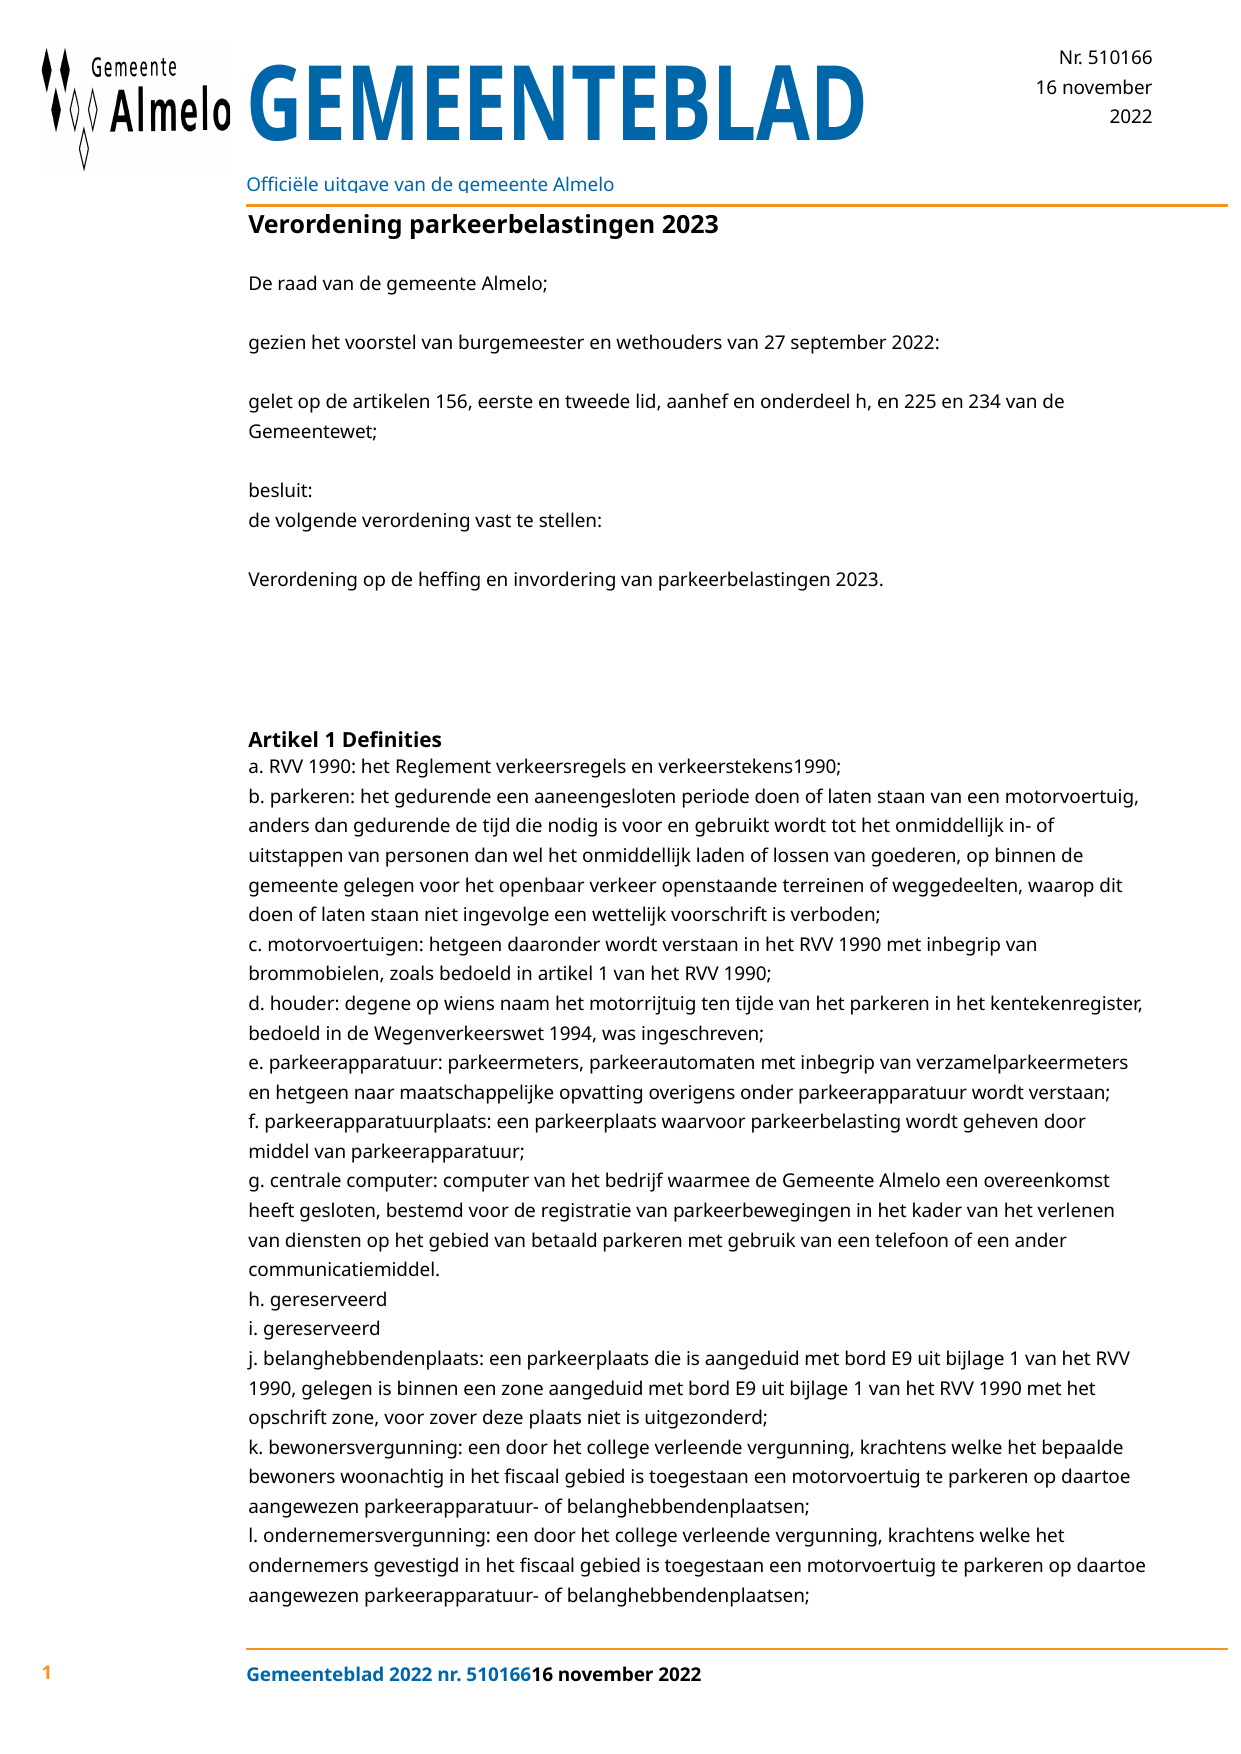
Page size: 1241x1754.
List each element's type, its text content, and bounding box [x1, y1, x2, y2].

text c. motorvoertuigen: hetgeen daaronder wordt verstaan in het RVV 1990 met inbegrip van brommobielen, zoals bedoeld in artikel 1 van het RVV 1990; [248, 931, 1152, 986]
text i. gereserveerd [248, 1316, 1152, 1341]
text gezien het voorstel van burgemeester en wethouders van 27 september 2022: [248, 329, 1152, 355]
text d. houder: degene op wiens naam het motorrijtuig ten tijde van het parkeren in het kentekenregister, bedoeld in de Wegenverkeerswet 1994, was ingeschreven; [248, 990, 1152, 1045]
text De raad van de gemeente Almelo; [248, 270, 1152, 296]
text j. belanghebbendenplaats: een parkeerplaats die is aangeduid met bord E9 uit bijlage 1 van het RVV 1990, gelegen is binnen een zone aangeduid met bord E9 uit bijlage 1 van het RVV 1990 met het opschrift zone, voor zover deze plaats niet is uitgezonderd; [248, 1345, 1152, 1430]
text de volgende verordening vast te stellen: [248, 507, 1152, 533]
text e. parkeerapparatuur: parkeermeters, parkeerautomaten met inbegrip van verzamelparkeermeters en hetgeen naar maatschappelijke opvatting overigens onder parkeerapparatuur wordt verstaan; [248, 1049, 1152, 1104]
text Verordening op de heffing en invordering van parkeerbelastingen 2023. [248, 566, 1152, 592]
text besluit: [248, 477, 1152, 503]
text g. centrale computer: computer van het bedrijf waarmee de Gemeente Almelo een overeenkomst heeft gesloten, bestemd voor de registratie van parkeerbewegingen in het kader van het verlenen van diensten op het gebied van betaald parkeren met gebruik van een telefoon of een ander communicatiemiddel. [248, 1168, 1152, 1282]
text Verordening parkeerbelastingen 2023 [248, 207, 1152, 241]
text gelet op de artikelen 156, eerste en tweede lid, aanhef en onderdeel h, en 225 en 234 van de Gemeentewet; [248, 389, 1152, 444]
picture [41, 47, 231, 172]
text l. ondernemersvergunning: een door het college verleende vergunning, krachtens welke het ondernemers gevestigd in het fiscaal gebied is toegestaan een motorvoertuig te parkeren op daartoe aangewezen parkeerapparatuur- of belanghebbendenplaatsen; [248, 1523, 1152, 1607]
text Artikel 1 Definities [248, 725, 1152, 753]
text h. gereserveerd [248, 1286, 1152, 1312]
text f. parkeerapparatuurplaats: een parkeerplaats waarvoor parkeerbelasting wordt geheven door middel van parkeerapparatuur; [248, 1108, 1152, 1164]
text a. RVV 1990: het Reglement verkeersregels en verkeerstekens1990; [248, 753, 1152, 779]
text k. bewonersvergunning: een door het college verleende vergunning, krachtens welke het bepaalde bewoners woonachtig in het fiscaal gebied is toegestaan een motorvoertuig te parkeren op daartoe aangewezen parkeerapparatuur- of belanghebbendenplaatsen; [248, 1434, 1152, 1519]
text b. parkeren: het gedurende een aaneengesloten periode doen of laten staan van een motorvoertuig, anders dan gedurende de tijd die nodig is voor en gebruikt wordt tot het onmiddellijk in- of uitstappen van personen dan wel het onmiddellijk laden of lossen van goederen, op binnen de gemeente gelegen voor het openbaar verkeer openstaande terreinen of weggedeelten, waarop dit doen of laten staan niet ingevolge een wettelijk voorschrift is verboden; [248, 783, 1152, 927]
